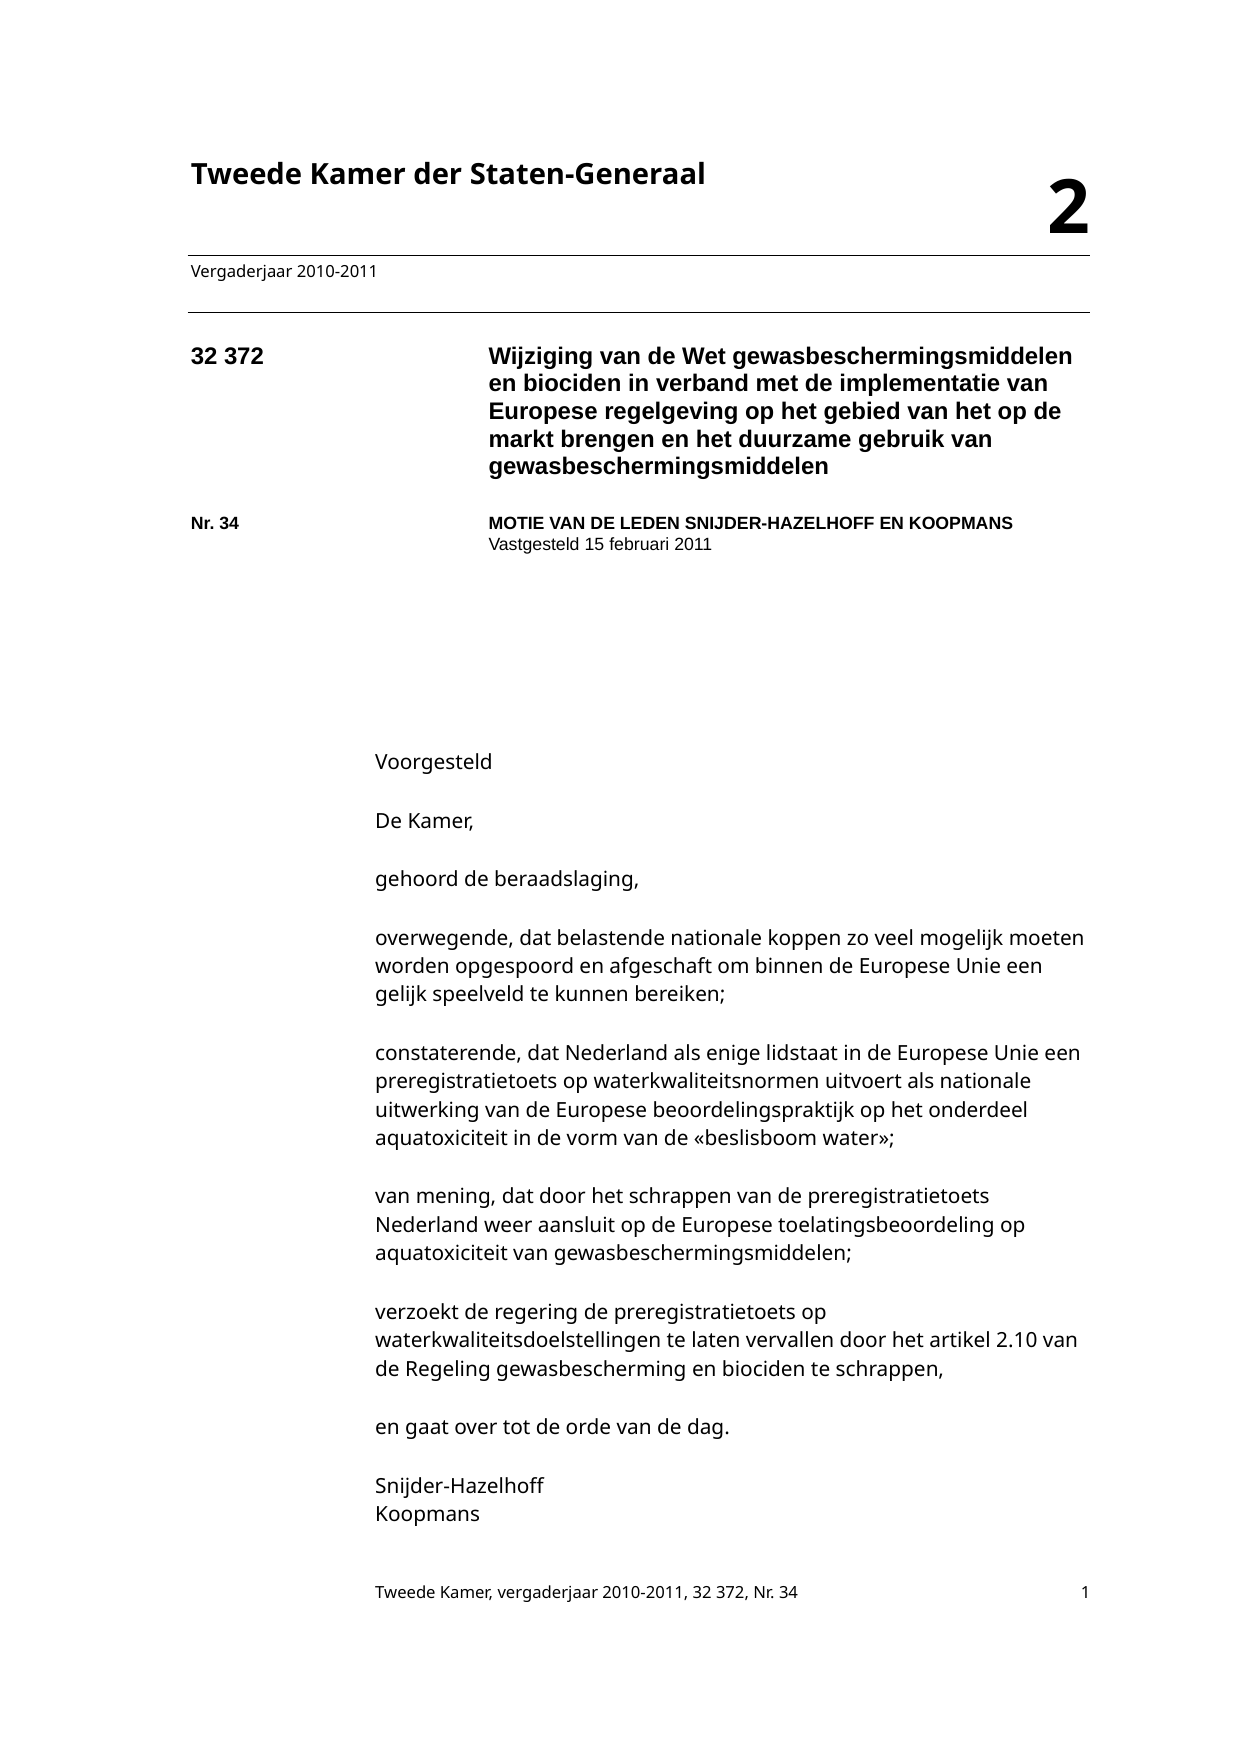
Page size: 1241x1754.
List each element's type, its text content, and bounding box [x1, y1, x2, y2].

text Koopmans [375, 1499, 1090, 1528]
table_cell Wijziging van de Wet gewasbeschermingsmiddelen en biociden in verband met de implementatie van Europese regelgeving op het gebied van het op de markt brengen en het duurzame gebruik van gewasbeschermingsmiddelen [485, 339, 1090, 510]
table_cell [188, 313, 485, 339]
text Snijder-Hazelhoff [375, 1471, 1090, 1499]
table_cell Vergaderjaar 2010-2011 [188, 256, 485, 312]
table_header Tweede Kamer der Staten-Generaal [188, 150, 909, 255]
table_cell Nr. 34 [188, 510, 485, 629]
text Voorgesteld [375, 747, 1090, 776]
text van mening, dat door het schrappen van de preregistratietoets Nederland weer aansluit op de Europese toelatingsbeoordeling op aquatoxiciteit van gewasbeschermingsmiddelen; [375, 1182, 1090, 1267]
text verzoekt de regering de preregistratietoets op waterkwaliteitsdoelstellingen te laten vervallen door het artikel 2.10 van de Regeling gewasbescherming en biociden te schrappen, [375, 1297, 1090, 1382]
table_cell MOTIE VAN DE LEDEN SNIJDER-HAZELHOFF EN KOOPMANS Vastgesteld 15 februari 2011 [485, 510, 1090, 629]
table_cell [485, 313, 1090, 339]
text De Kamer, [375, 806, 1090, 834]
text gehoord de beraadslaging, [375, 864, 1090, 893]
text en gaat over tot de orde van de dag. [375, 1412, 1090, 1441]
text overwegende, dat belastende nationale koppen zo veel mogelijk moeten worden opgespoord en afgeschaft om binnen de Europese Unie een gelijk speelveld te kunnen bereiken; [375, 923, 1090, 1008]
text constaterende, dat Nederland als enige lidstaat in de Europese Unie een preregistratietoets op waterkwaliteitsnormen uitvoert als nationale uitwerking van de Europese beoordelingspraktijk op het onderdeel aquatoxiciteit in de vorm van de «beslisboom water»; [375, 1038, 1090, 1152]
table_cell 32 372 [188, 339, 485, 510]
table_cell [485, 256, 1090, 312]
table_header 2 [910, 150, 1090, 255]
